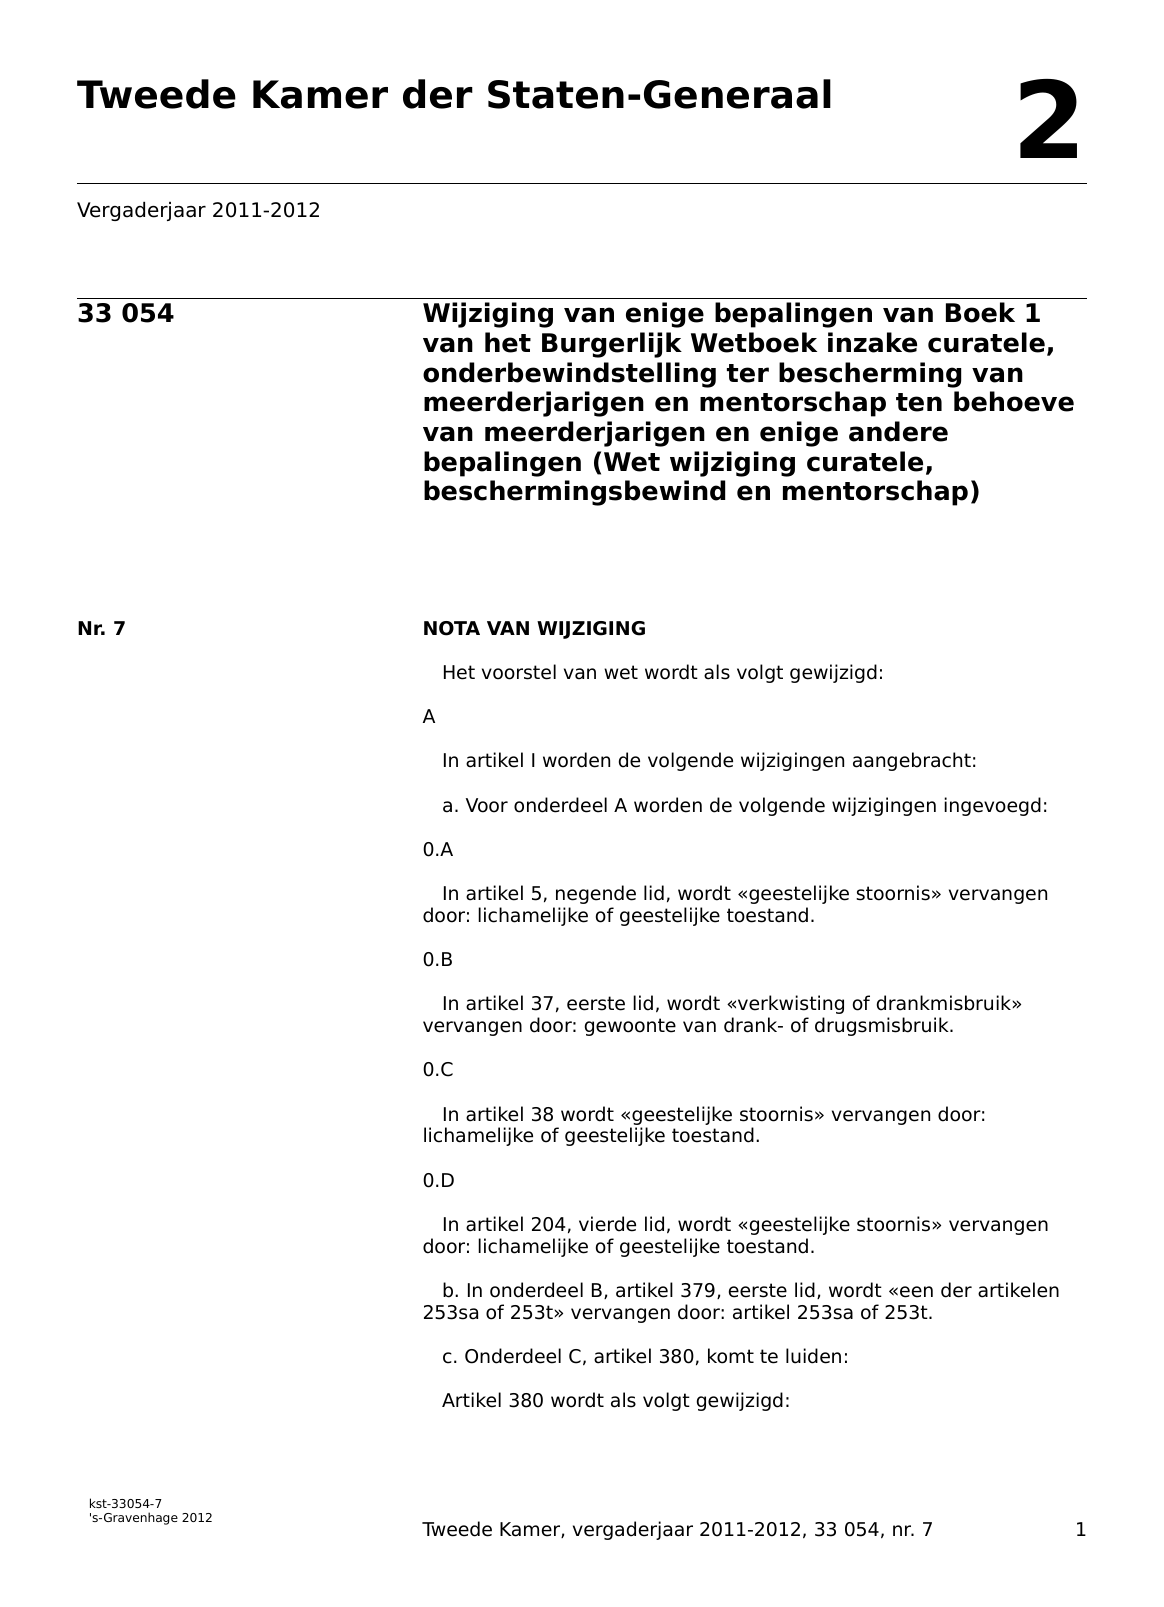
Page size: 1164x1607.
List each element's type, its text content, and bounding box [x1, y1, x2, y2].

subtitle 0.B [422, 949, 1087, 971]
text In artikel 38 wordt «geestelijke stoornis» vervangen door: lichamelijke of geestelijke toestand. [422, 1103, 1087, 1147]
text In artikel 37, eerste lid, wordt «verkwisting of drankmisbruik» vervangen door: gewoonte van drank- of drugsmisbruik. [422, 993, 1087, 1037]
text In artikel 204, vierde lid, wordt «geestelijke stoornis» vervangen door: lichamelijke of geestelijke toestand. [422, 1214, 1087, 1258]
text In artikel I worden de volgende wijzigingen aangebracht: [422, 750, 1087, 772]
text Artikel 380 wordt als volgt gewijzigd: [422, 1390, 1087, 1412]
subtitle 0.C [422, 1059, 1087, 1081]
subtitle 33 054 Wijziging van enige bepalingen van Boek 1 van het Burgerlijk Wetboek inzake curatele, onderbewindstelling ter bescherming van meerderjarigen en mentorschap ten behoeve van meerderjarigen en enige andere bepalingen (Wet wijziging curatele, beschermingsbewind en mentorschap) [77, 299, 1087, 507]
text 's-Gravenhage 2012 [88, 1511, 323, 1525]
subtitle A [422, 706, 1087, 728]
table_cell Vergaderjaar 2011-2012 [77, 184, 1087, 298]
subtitle Nr. 7 NOTA VAN WIJZIGING [77, 618, 1087, 640]
text b. In onderdeel B, artikel 379, eerste lid, wordt «een der artikelen 253sa of 253t» vervangen door: artikel 253sa of 253t. [422, 1280, 1087, 1324]
table_header 2 [886, 59, 1087, 183]
subtitle 0.A [422, 839, 1087, 861]
text kst-33054-7 [88, 1497, 323, 1511]
text a. Voor onderdeel A worden de volgende wijzigingen ingevoegd: [422, 794, 1087, 816]
text c. Onderdeel C, artikel 380, komt te luiden: [422, 1346, 1087, 1368]
text In artikel 5, negende lid, wordt «geestelijke stoornis» vervangen door: lichamelijke of geestelijke toestand. [422, 883, 1087, 927]
table_header Tweede Kamer der Staten-Generaal [77, 59, 886, 183]
text Het voorstel van wet wordt als volgt gewijzigd: [422, 662, 1087, 684]
subtitle 0.D [422, 1169, 1087, 1192]
